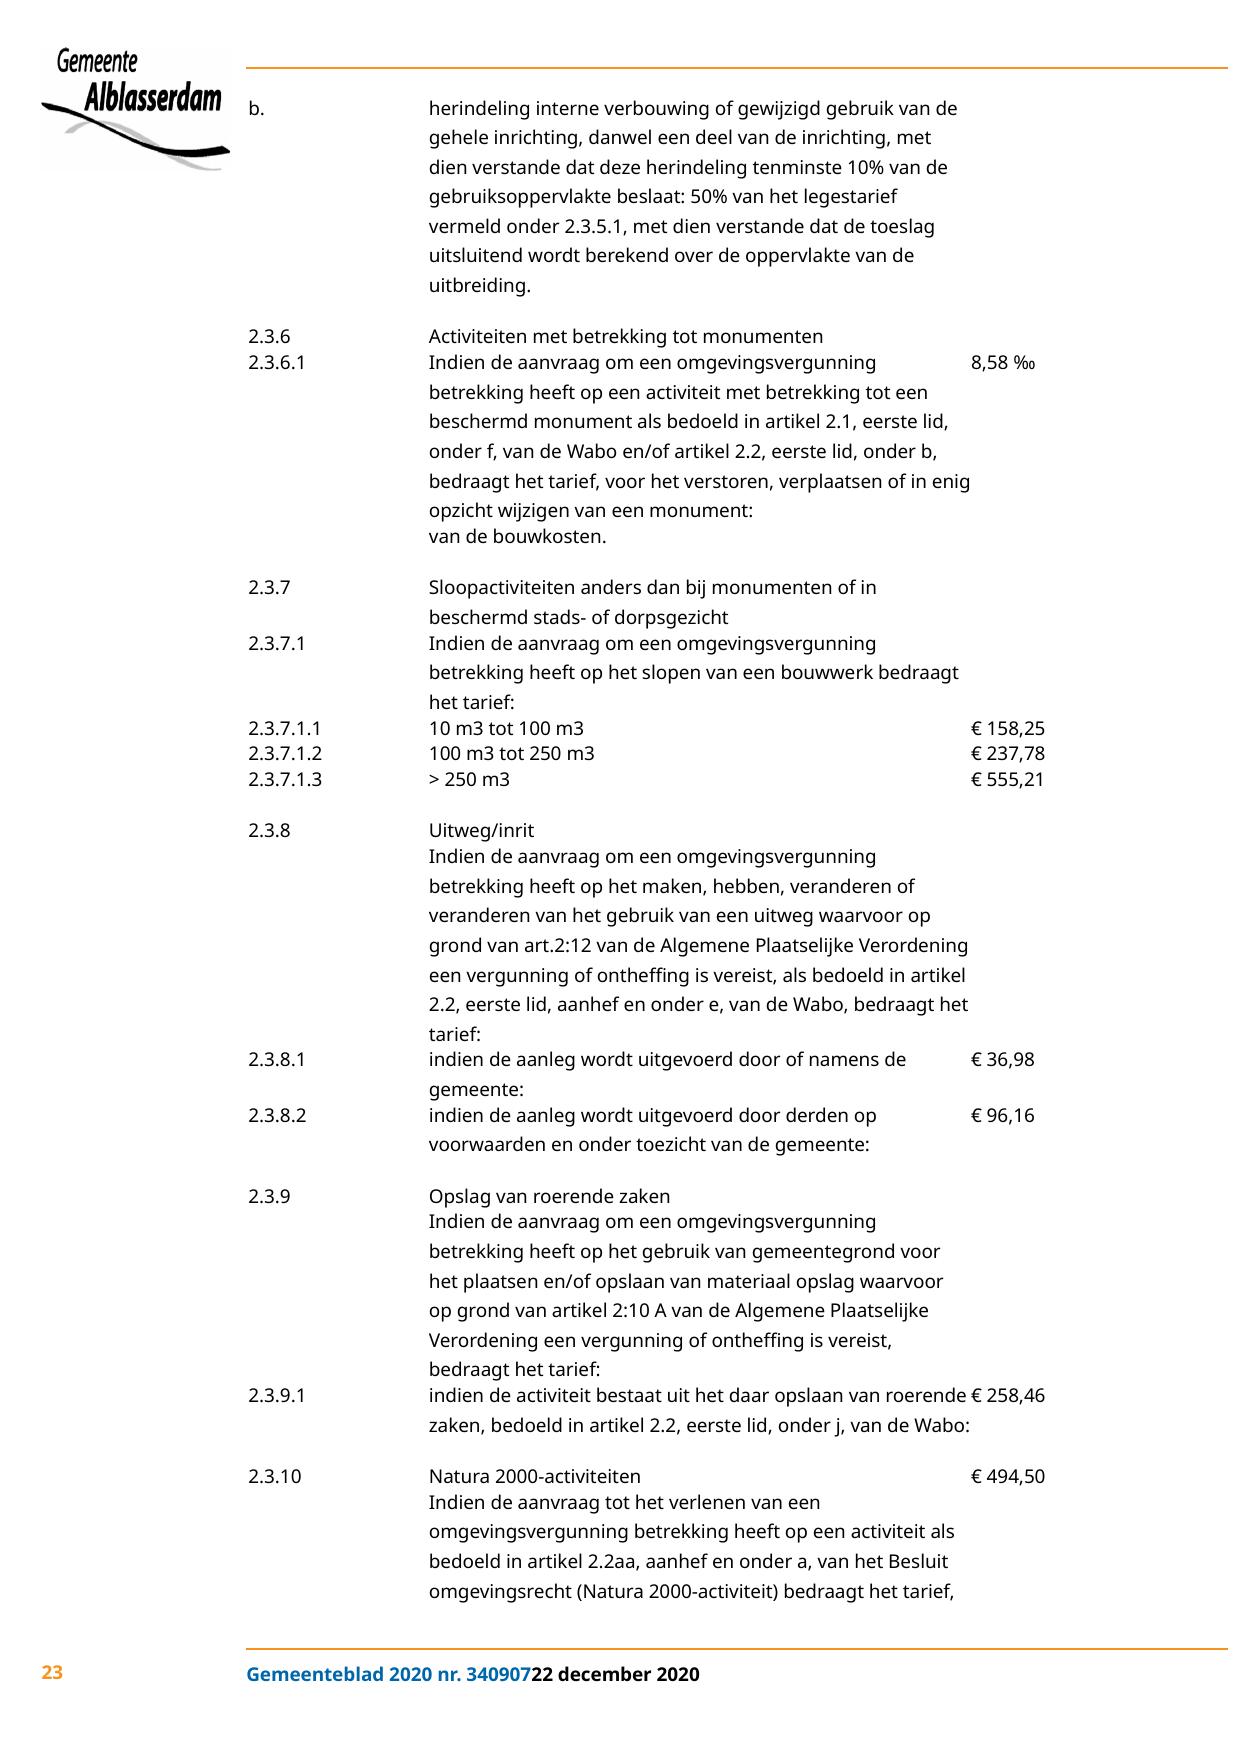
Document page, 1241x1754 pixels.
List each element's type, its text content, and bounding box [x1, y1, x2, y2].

picture [41, 47, 231, 172]
table_cell 100 m3 tot 250 m3 [429, 741, 971, 766]
table_cell [971, 792, 1152, 818]
table_cell [248, 1157, 429, 1183]
table_cell 2.3.6 [248, 324, 429, 349]
table_cell [971, 1209, 1152, 1382]
table_cell [971, 1157, 1152, 1183]
table_cell [971, 298, 1152, 324]
table_cell [971, 523, 1152, 549]
table_cell van de bouwkosten. [429, 523, 971, 549]
table_cell herindeling interne verbouwing of gewijzigd gebruik van de gehele inrichting, danwel een deel van de inrichting, met dien verstande dat deze herindeling tenminste 10% van de gebruiksoppervlakte beslaat: 50% van het legestarief vermeld onder 2.3.5.1, met dien verstande dat de toeslag uitsluitend wordt berekend over de oppervlakte van de uitbreiding. [429, 95, 971, 298]
table_cell [971, 1438, 1152, 1463]
table_cell Natura 2000-activiteiten [429, 1464, 971, 1489]
table_cell 10 m3 tot 100 m3 [429, 715, 971, 741]
table_cell [429, 792, 971, 818]
table_cell € 555,21 [971, 766, 1152, 792]
table_cell 2.3.8 [248, 818, 429, 843]
table_cell 2.3.8.2 [248, 1102, 429, 1157]
table_cell [429, 1157, 971, 1183]
table_cell [248, 1489, 429, 1604]
table_cell [971, 549, 1152, 574]
table_cell indien de aanleg wordt uitgevoerd door of namens de gemeente: [429, 1047, 971, 1102]
table_cell [971, 844, 1152, 1047]
table_cell Opslag van roerende zaken [429, 1183, 971, 1209]
table_cell indien de aanleg wordt uitgevoerd door derden op voorwaarden en onder toezicht van de gemeente: [429, 1102, 971, 1157]
table_cell Indien de aanvraag om een omgevingsvergunning betrekking heeft op het maken, hebben, veranderen of veranderen van het gebruik van een uitweg waarvoor op grond van art.2:12 van de Algemene Plaatselijke Verordening een vergunning of ontheffing is vereist, als bedoeld in artikel 2.2, eerste lid, aanhef en onder e, van de Wabo, bedraagt het tarief: [429, 844, 971, 1047]
table_cell [248, 549, 429, 574]
table_cell 2.3.8.1 [248, 1047, 429, 1102]
table_cell 2.3.7.1.3 [248, 766, 429, 792]
table_cell 2.3.7.1.1 [248, 715, 429, 741]
table_cell 2.3.9.1 [248, 1383, 429, 1438]
table_cell [248, 1438, 429, 1463]
table_cell 2.3.10 [248, 1464, 429, 1489]
table_cell [248, 523, 429, 549]
table_cell [971, 95, 1152, 298]
table_cell [248, 298, 429, 324]
table_cell Sloopactiviteiten anders dan bij monumenten of in beschermd stads- of dorpsgezicht [429, 575, 971, 630]
table_cell [248, 844, 429, 1047]
table_cell [248, 792, 429, 818]
table_cell Indien de aanvraag om een omgevingsvergunning betrekking heeft op het gebruik van gemeentegrond voor het plaatsen en/of opslaan van materiaal opslag waarvoor op grond van artikel 2:10 A van de Algemene Plaatselijke Verordening een vergunning of ontheffing is vereist, bedraagt het tarief: [429, 1209, 971, 1382]
table_cell € 258,46 [971, 1383, 1152, 1438]
table_cell Uitweg/inrit [429, 818, 971, 843]
table_cell Indien de aanvraag tot het verlenen van een omgevingsvergunning betrekking heeft op een activiteit als bedoeld in artikel 2.2aa, aanhef en onder a, van het Besluit omgevingsrecht (Natura 2000-activiteit) bedraagt het tarief, [429, 1489, 971, 1604]
table_cell 8,58 ‰ [971, 350, 1152, 523]
table_cell [429, 298, 971, 324]
table_cell Indien de aanvraag om een omgevingsvergunning betrekking heeft op het slopen van een bouwwerk bedraagt het tarief: [429, 630, 971, 715]
table_cell [971, 818, 1152, 843]
table_cell [971, 630, 1152, 715]
table_cell [971, 1489, 1152, 1604]
table_cell € 237,78 [971, 741, 1152, 766]
table_cell € 96,16 [971, 1102, 1152, 1157]
table_cell [429, 1438, 971, 1463]
table_cell [429, 549, 971, 574]
table_cell 2.3.6.1 [248, 350, 429, 523]
table_cell [971, 324, 1152, 349]
table_cell [971, 575, 1152, 630]
table_cell € 494,50 [971, 1464, 1152, 1489]
table_cell 2.3.7.1.2 [248, 741, 429, 766]
table_cell 2.3.7 [248, 575, 429, 630]
table_cell 2.3.7.1 [248, 630, 429, 715]
table_cell € 36,98 [971, 1047, 1152, 1102]
table_cell [248, 1209, 429, 1382]
table_cell € 158,25 [971, 715, 1152, 741]
table_cell [971, 1183, 1152, 1209]
table_cell 2.3.9 [248, 1183, 429, 1209]
table_cell b. [248, 95, 429, 298]
table_cell > 250 m3 [429, 766, 971, 792]
table_cell indien de activiteit bestaat uit het daar opslaan van roerende zaken, bedoeld in artikel 2.2, eerste lid, onder j, van de Wabo: [429, 1383, 971, 1438]
table_cell Activiteiten met betrekking tot monumenten [429, 324, 971, 349]
table_cell Indien de aanvraag om een omgevingsvergunning betrekking heeft op een activiteit met betrekking tot een beschermd monument als bedoeld in artikel 2.1, eerste lid, onder f, van de Wabo en/of artikel 2.2, eerste lid, onder b, bedraagt het tarief, voor het verstoren, verplaatsen of in enig opzicht wijzigen van een monument: [429, 350, 971, 523]
